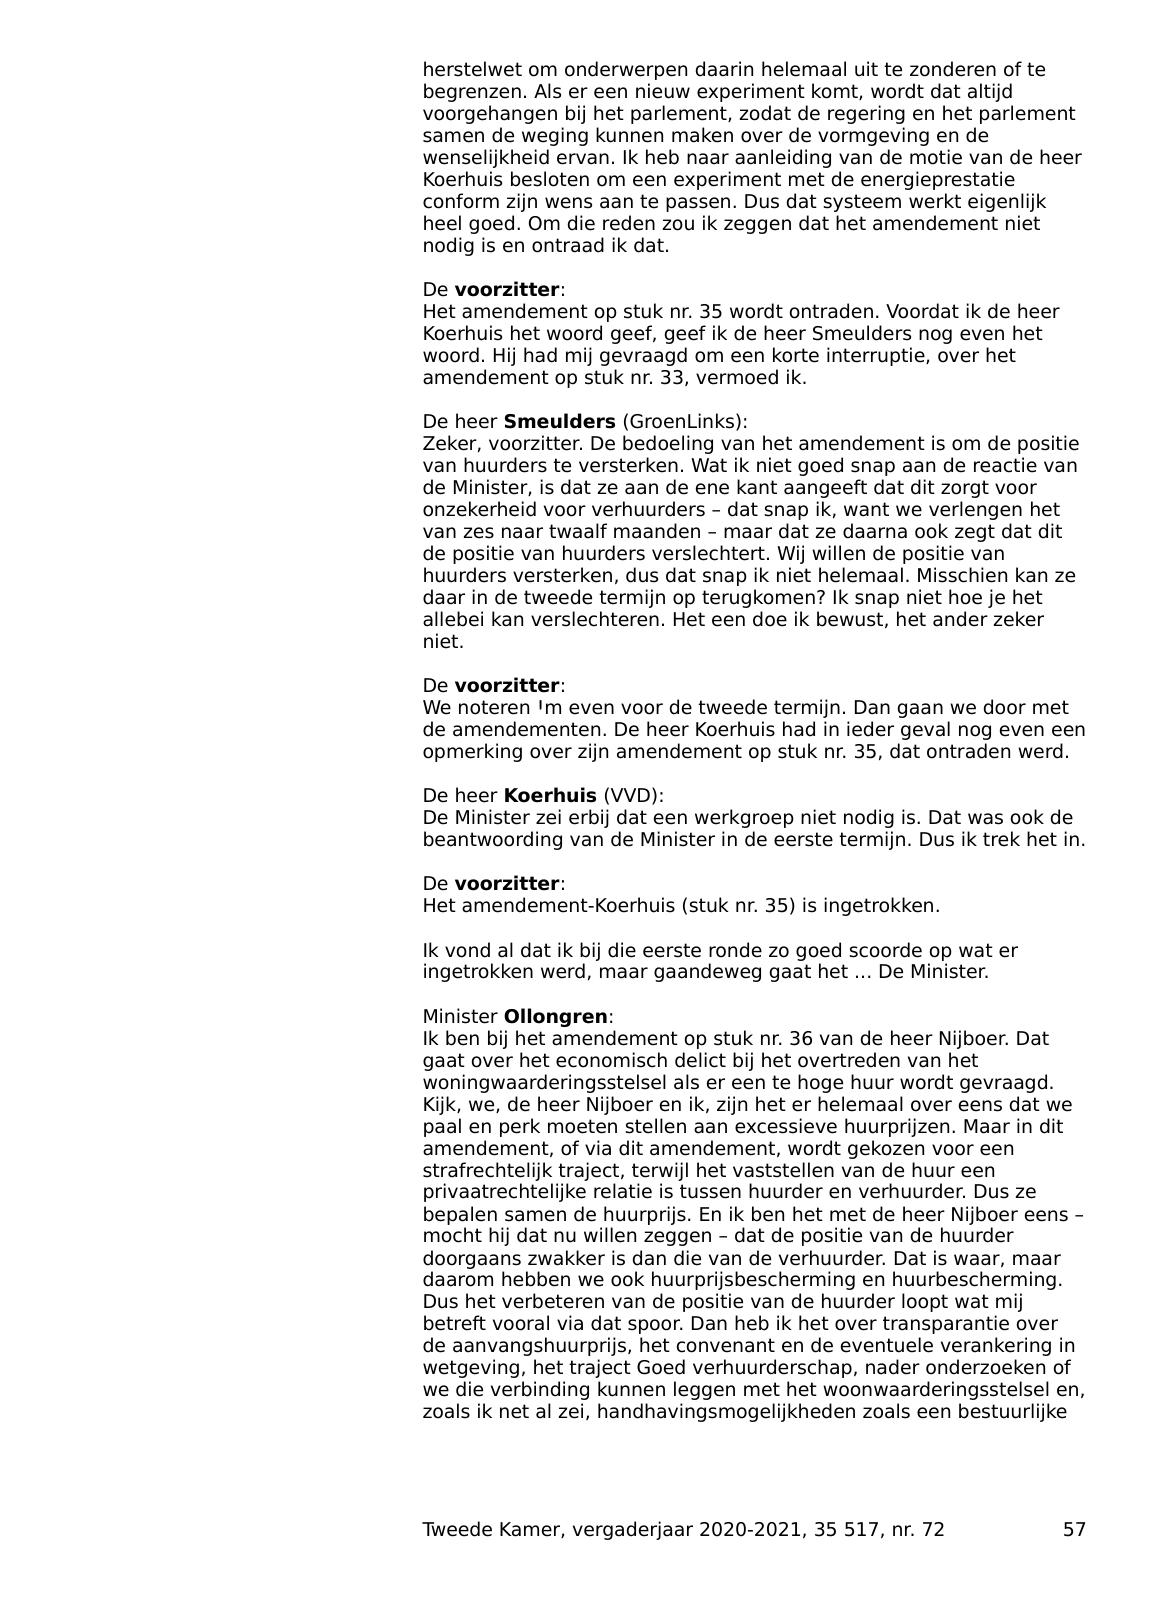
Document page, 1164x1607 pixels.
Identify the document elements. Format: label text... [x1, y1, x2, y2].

text De Minister zei erbij dat een werkgroep niet nodig is. Dat was ook de beantwoording van de Minister in de eerste termijn. Dus ik trek het in. [422, 807, 1087, 851]
text herstelwet om onderwerpen daarin helemaal uit te zonderen of te begrenzen. Als er een nieuw experiment komt, wordt dat altijd voorgehangen bij het parlement, zodat de regering en het parlement samen de weging kunnen maken over de vormgeving en de wenselijkheid ervan. Ik heb naar aanleiding van de motie van de heer Koerhuis besloten om een experiment met de energieprestatie conform zijn wens aan te passen. Dus dat systeem werkt eigenlijk heel goed. Om die reden zou ik zeggen dat het amendement niet nodig is en ontraad ik dat. [422, 59, 1087, 257]
text De heer Koerhuis (VVD): [422, 785, 1087, 807]
text Ik ben bij het amendement op stuk nr. 36 van de heer Nijboer. Dat gaat over het economisch delict bij het overtreden van het woningwaarderingsstelsel als er een te hoge huur wordt gevraagd. Kijk, we, de heer Nijboer en ik, zijn het er helemaal over eens dat we paal en perk moeten stellen aan excessieve huurprijzen. Maar in dit amendement, of via dit amendement, wordt gekozen voor een strafrechtelijk traject, terwijl het vaststellen van de huur een privaatrechtelijke relatie is tussen huurder en verhuurder. Dus ze bepalen samen de huurprijs. En ik ben het met de heer Nijboer eens – mocht hij dat nu willen zeggen – dat de positie van de huurder doorgaans zwakker is dan die van de verhuurder. Dat is waar, maar daarom hebben we ook huurprijsbescherming en huurbescherming. Dus het verbeteren van de positie van de huurder loopt wat mij betreft vooral via dat spoor. Dan heb ik het over transparantie over de aanvangshuurprijs, het convenant en de eventuele verankering in wetgeving, het traject Goed verhuurderschap, nader onderzoeken of we die verbinding kunnen leggen met het woonwaarderingsstelsel en, zoals ik net al zei, handhavingsmogelijkheden zoals een bestuurlijke [422, 1028, 1087, 1423]
text De voorzitter: [422, 873, 1087, 895]
text Zeker, voorzitter. De bedoeling van het amendement is om de positie van huurders te versterken. Wat ik niet goed snap aan de reactie van de Minister, is dat ze aan de ene kant aangeeft dat dit zorgt voor onzekerheid voor verhuurders – dat snap ik, want we verlengen het van zes naar twaalf maanden – maar dat ze daarna ook zegt dat dit de positie van huurders verslechtert. Wij willen de positie van huurders versterken, dus dat snap ik niet helemaal. Misschien kan ze daar in de tweede termijn op terugkomen? Ik snap niet hoe je het allebei kan verslechteren. Het een doe ik bewust, het ander zeker niet. [422, 433, 1087, 653]
text Minister Ollongren: [422, 1006, 1087, 1028]
text Het amendement op stuk nr. 35 wordt ontraden. Voordat ik de heer Koerhuis het woord geef, geef ik de heer Smeulders nog even het woord. Hij had mij gevraagd om een korte interruptie, over het amendement op stuk nr. 33, vermoed ik. [422, 301, 1087, 389]
text Het amendement-Koerhuis (stuk nr. 35) is ingetrokken. [422, 895, 1087, 917]
text De heer Smeulders (GroenLinks): [422, 411, 1087, 433]
text We noteren Ꞌm even voor de tweede termijn. Dan gaan we door met de amendementen. De heer Koerhuis had in ieder geval nog even een opmerking over zijn amendement op stuk nr. 35, dat ontraden werd. [422, 697, 1087, 763]
text De voorzitter: [422, 675, 1087, 697]
text De voorzitter: [422, 279, 1087, 301]
text Ik vond al dat ik bij die eerste ronde zo goed scoorde op wat er ingetrokken werd, maar gaandeweg gaat het ... De Minister. [422, 939, 1087, 983]
